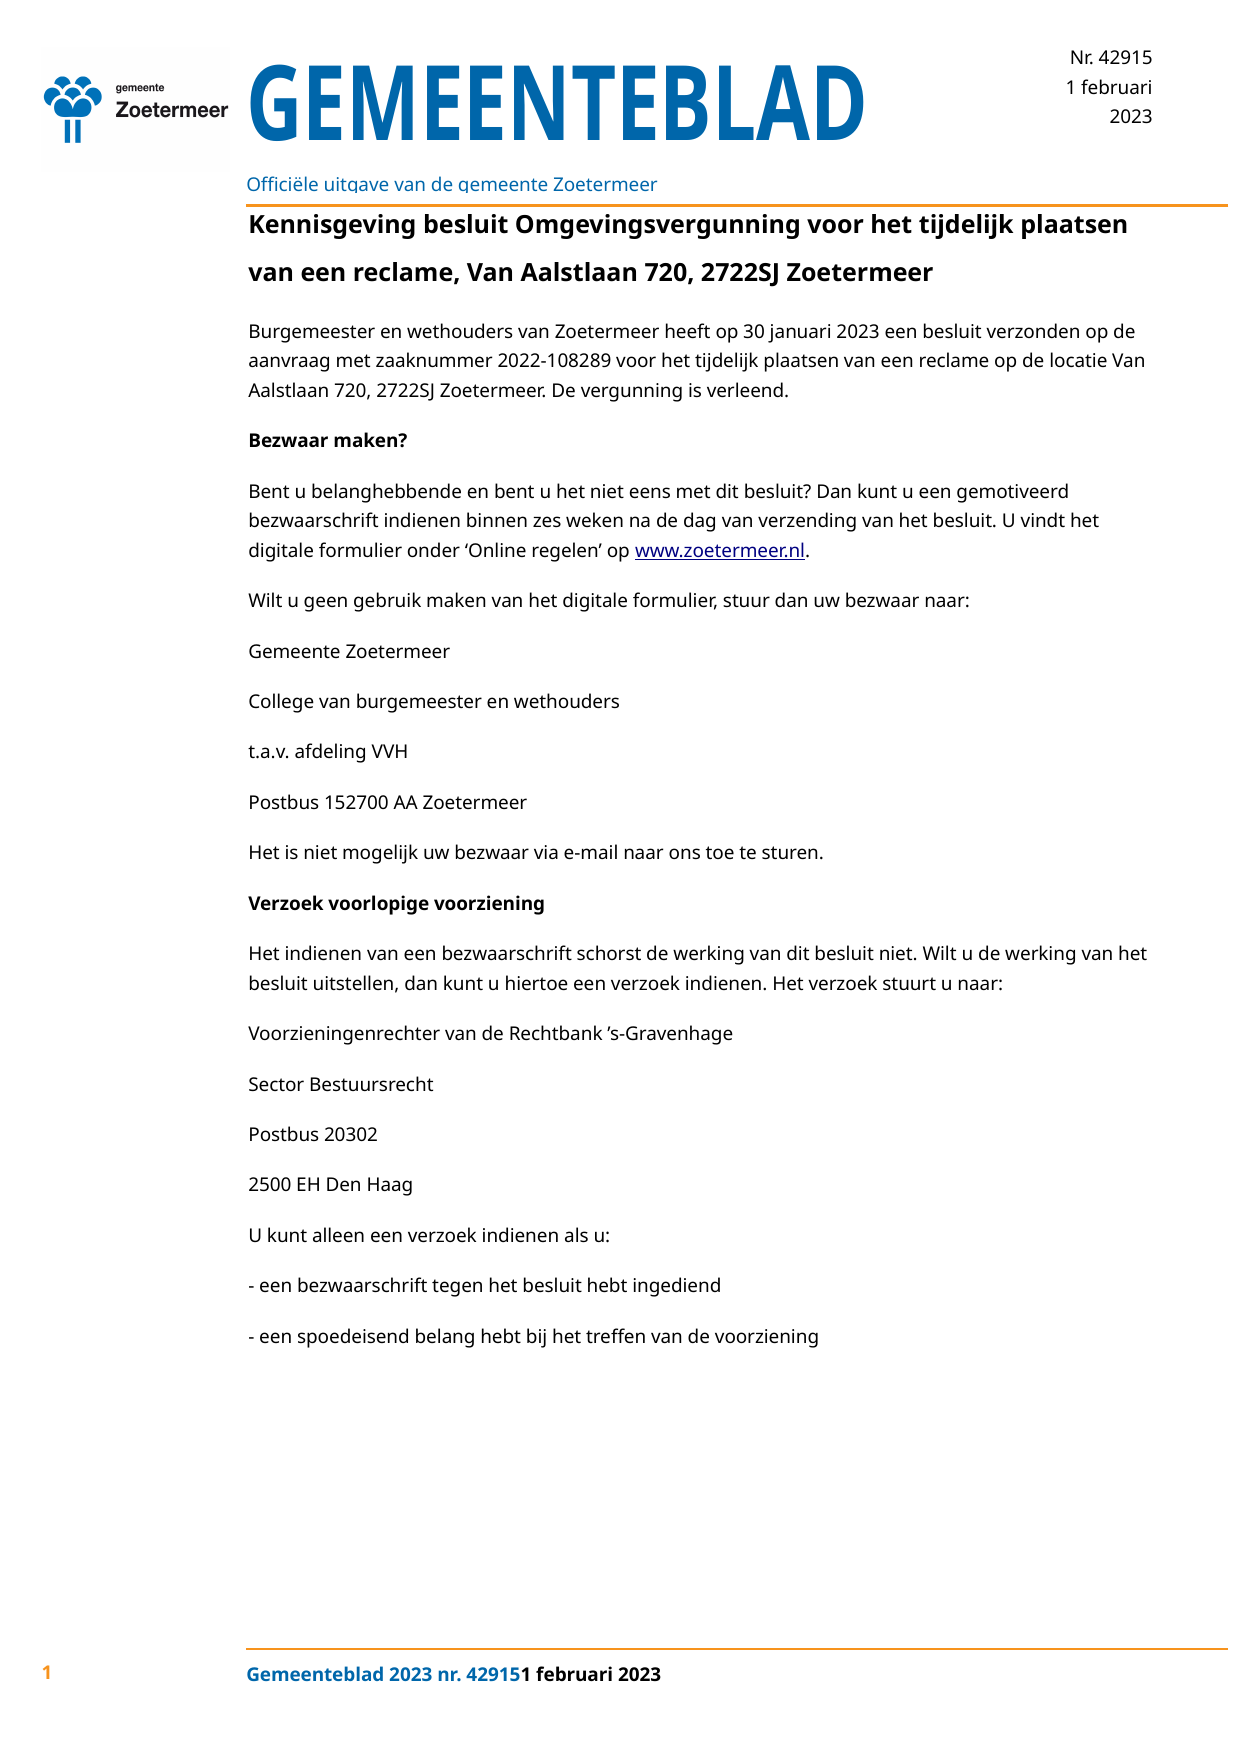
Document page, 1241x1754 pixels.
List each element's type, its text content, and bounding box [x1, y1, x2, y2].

text t.a.v. afdeling VVH [248, 739, 1152, 764]
text Burgemeester en wethouders van Zoetermeer heeft op 30 januari 2023 een besluit verzonden op de aanvraag met zaaknummer 2022-108289 voor het tijdelijk plaatsen van een reclame op de locatie Van Aalstlaan 720, 2722SJ Zoetermeer. De vergunning is verleend. [248, 318, 1152, 403]
text Het is niet mogelijk uw bezwaar via e-mail naar ons toe te sturen. [248, 839, 1152, 865]
text College van burgemeester en wethouders [248, 688, 1152, 714]
text Voorzieningenrechter van de Rechtbank ’s-Gravenhage [248, 1020, 1152, 1046]
text Postbus 20302 [248, 1121, 1152, 1147]
text Sector Bestuursrecht [248, 1071, 1152, 1097]
text Wilt u geen gebruik maken van het digitale formulier, stuur dan uw bezwaar naar: [248, 587, 1152, 613]
text Het indienen van een bezwaarschrift schorst de werking van dit besluit niet. Wilt u de werking van het besluit uitstellen, dan kunt u hiertoe een verzoek indienen. Het verzoek stuurt u naar: [248, 940, 1152, 996]
text Gemeente Zoetermeer [248, 638, 1152, 664]
text Bent u belanghebbende en bent u het niet eens met dit besluit? Dan kunt u een gemotiveerd bezwaarschrift indienen binnen zes weken na de dag van verzending van het besluit. U vindt het digitale formulier onder ‘Online regelen’ op www.zoetermeer.nl. [248, 478, 1152, 563]
text Verzoek voorlopige voorziening [248, 890, 1152, 916]
text 2500 EH Den Haag [248, 1172, 1152, 1197]
text Kennisgeving besluit Omgevingsvergunning voor het tijdelijk plaatsen van een reclame, Van Aalstlaan 720, 2722SJ Zoetermeer [248, 207, 1152, 288]
text Bezwaar maken? [248, 427, 1152, 453]
text - een spoedeisend belang hebt bij het treffen van de voorziening [248, 1323, 1152, 1349]
picture [41, 47, 231, 172]
text - een bezwaarschrift tegen het besluit hebt ingediend [248, 1272, 1152, 1298]
text Postbus 152700 AA Zoetermeer [248, 789, 1152, 815]
text U kunt alleen een verzoek indienen als u: [248, 1222, 1152, 1248]
